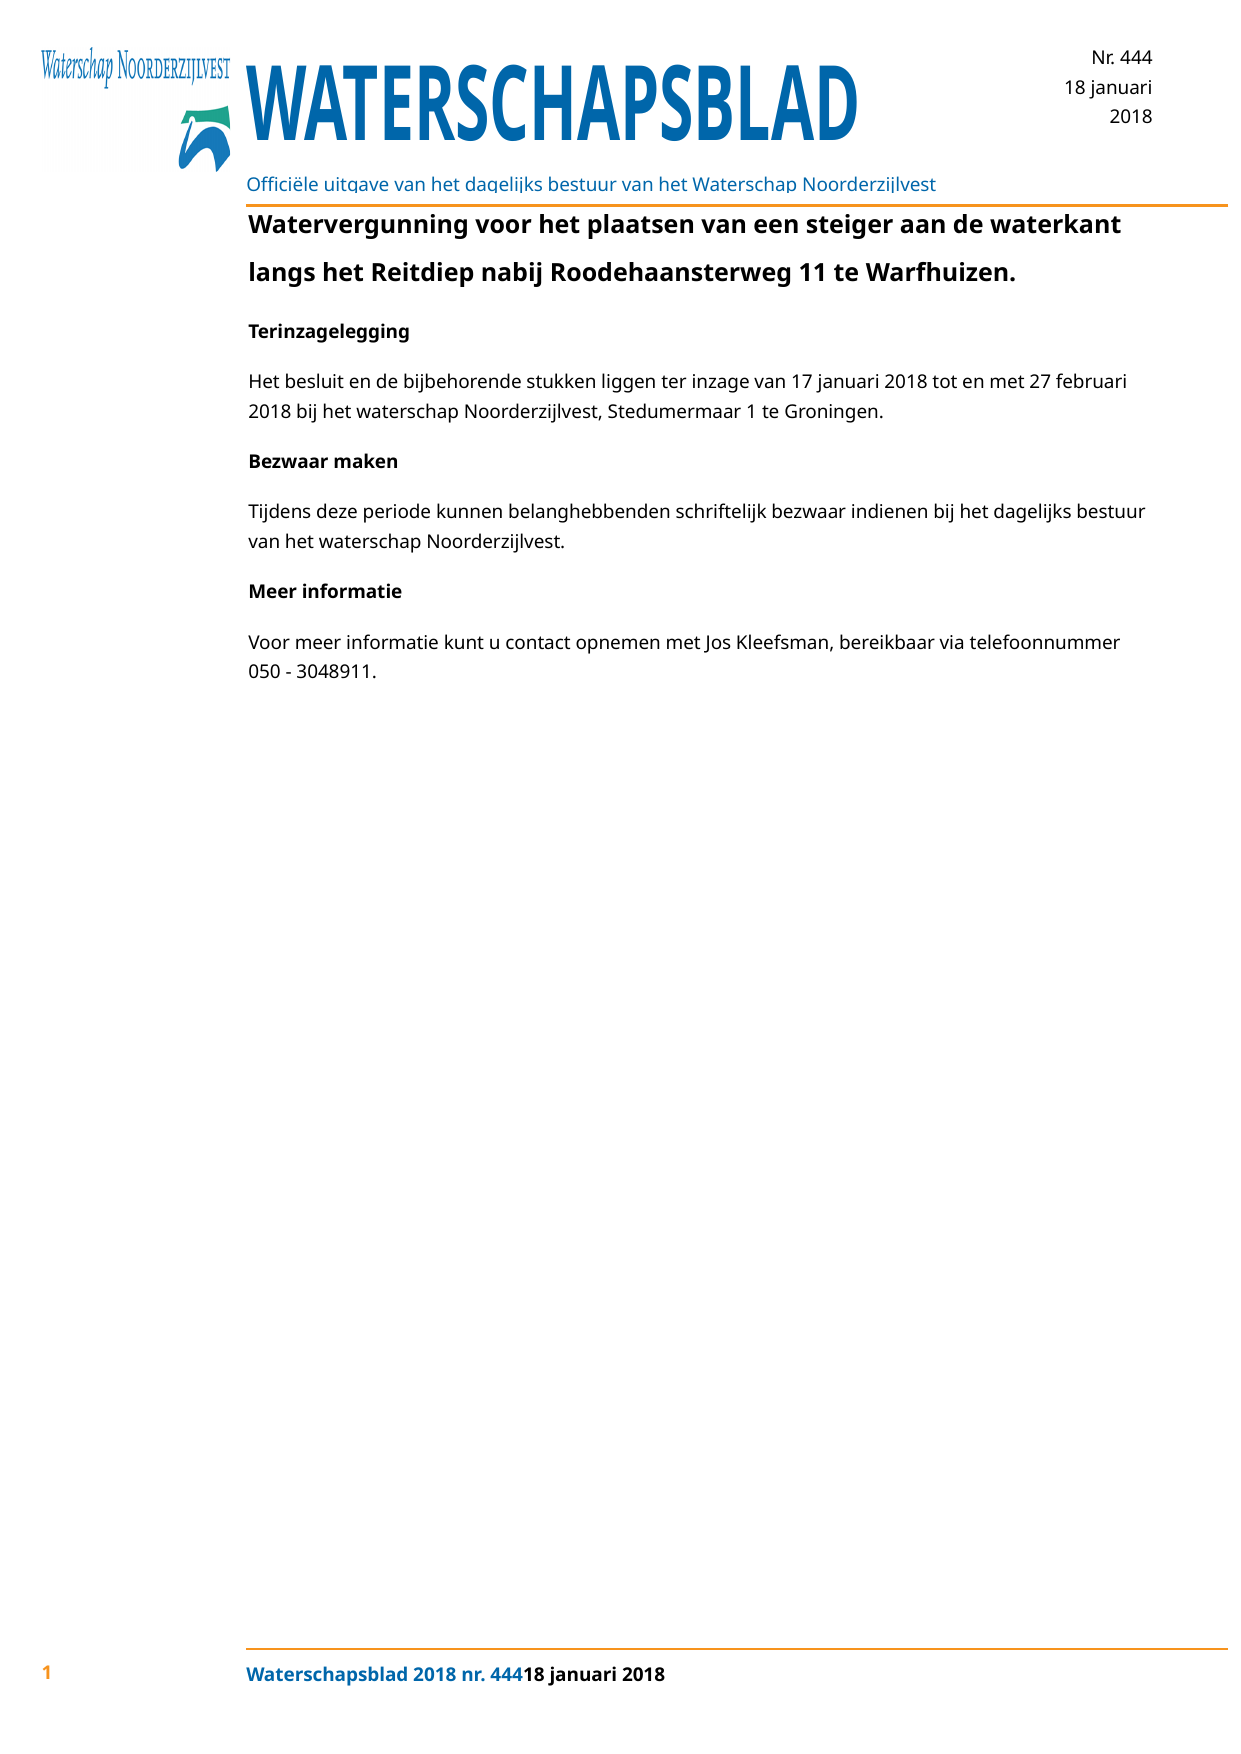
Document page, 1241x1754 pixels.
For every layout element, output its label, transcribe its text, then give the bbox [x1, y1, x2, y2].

text Het besluit en de bijbehorende stukken liggen ter inzage van 17 januari 2018 tot en met 27 februari 2018 bij het waterschap Noorderzijlvest, Stedumermaar 1 te Groningen. [248, 368, 1152, 424]
text Tijdens deze periode kunnen belanghebbenden schriftelijk bezwaar indienen bij het dagelijks bestuur van het waterschap Noorderzijlvest. [248, 499, 1152, 554]
text Bezwaar maken [248, 448, 1152, 474]
text Voor meer informatie kunt u contact opnemen met Jos Kleefsman, bereikbaar via telefoonnummer 050 - 3048911. [248, 629, 1152, 684]
text Watervergunning voor het plaatsen van een steiger aan de waterkant langs het Reitdiep nabij Roodehaansterweg 11 te Warfhuizen. [248, 207, 1152, 288]
text Meer informatie [248, 579, 1152, 604]
picture [41, 47, 231, 172]
text Terinzagelegging [248, 318, 1152, 344]
